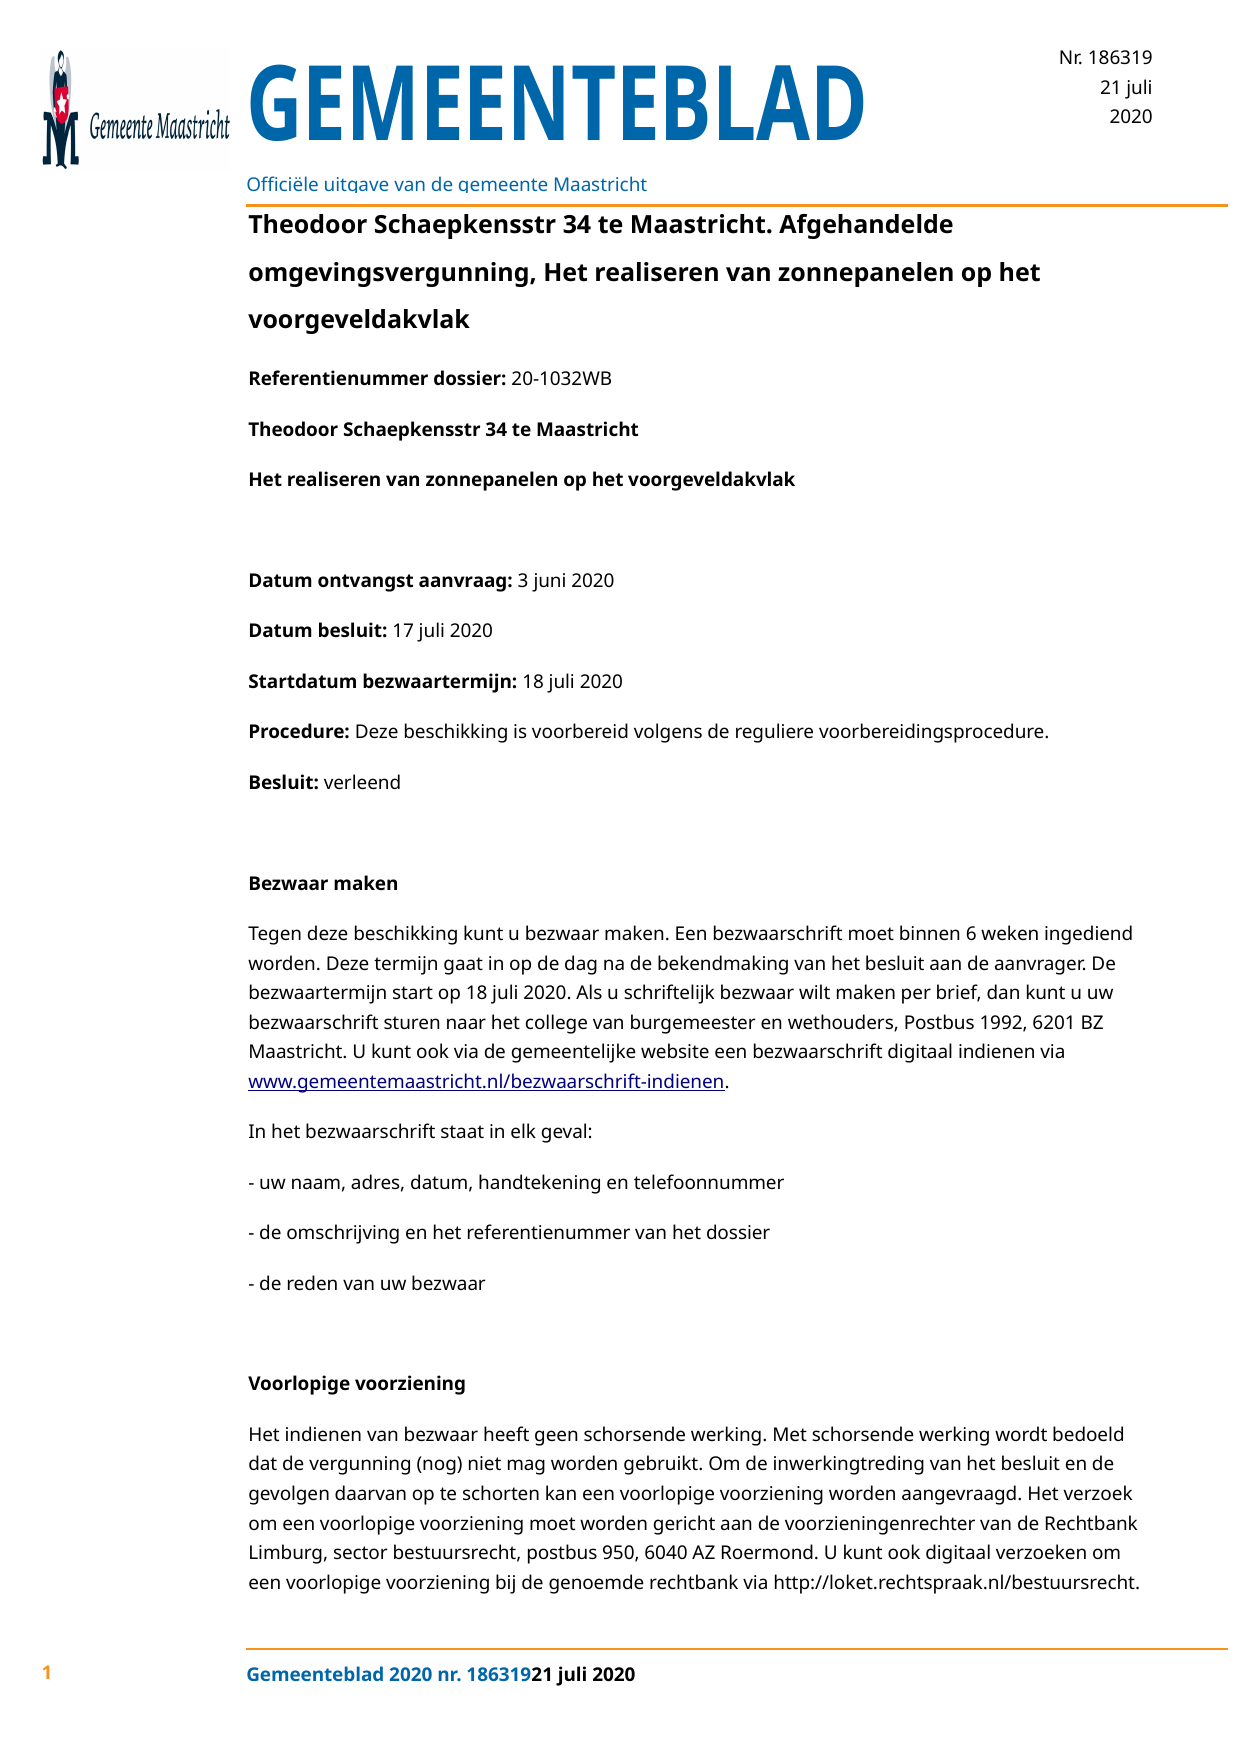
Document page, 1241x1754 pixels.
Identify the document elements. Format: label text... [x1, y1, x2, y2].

text Voorlopige voorziening [248, 1371, 1152, 1396]
text Theodoor Schaepkensstr 34 te Maastricht [248, 416, 1152, 442]
text Startdatum bezwaartermijn: 18 juli 2020 [248, 668, 1152, 694]
picture [41, 47, 231, 172]
text - uw naam, adres, datum, handtekening en telefoonnummer [248, 1169, 1152, 1194]
text Bezwaar maken [248, 870, 1152, 895]
text In het bezwaarschrift staat in elk geval: [248, 1118, 1152, 1144]
text Datum ontvangst aanvraag: 3 juni 2020 [248, 567, 1152, 593]
text Datum besluit: 17 juli 2020 [248, 618, 1152, 643]
text Referentienummer dossier: 20-1032WB [248, 366, 1152, 391]
text Procedure: Deze beschikking is voorbereid volgens de reguliere voorbereidingsprocedure. [248, 718, 1152, 744]
text Theodoor Schaepkensstr 34 te Maastricht. Afgehandelde omgevingsvergunning, Het realiseren van zonnepanelen op het voorgeveldakvlak [248, 207, 1152, 336]
text Besluit: verleend [248, 769, 1152, 794]
text - de omschrijving en het referentienummer van het dossier [248, 1219, 1152, 1245]
text Het indienen van bezwaar heeft geen schorsende werking. Met schorsende werking wordt bedoeld dat de vergunning (nog) niet mag worden gebruikt. Om de inwerkingtreding van het besluit en de gevolgen daarvan op te schorten kan een voorlopige voorziening worden aangevraagd. Het verzoek om een voorlopige voorziening moet worden gericht aan de voorzieningenrechter van de Rechtbank Limburg, sector bestuursrecht, postbus 950, 6040 AZ Roermond. U kunt ook digitaal verzoeken om een voorlopige voorziening bij de genoemde rechtbank via http://loket.rechtspraak.nl/bestuursrecht. [248, 1421, 1152, 1594]
text - de reden van uw bezwaar [248, 1270, 1152, 1295]
text Het realiseren van zonnepanelen op het voorgeveldakvlak [248, 466, 1152, 492]
text Tegen deze beschikking kunt u bezwaar maken. Een bezwaarschrift moet binnen 6 weken ingediend worden. Deze termijn gaat in op de dag na de bekendmaking van het besluit aan de aanvrager. De bezwaartermijn start op 18 juli 2020. Als u schriftelijk bezwaar wilt maken per brief, dan kunt u uw bezwaarschrift sturen naar het college van burgemeester en wethouders, Postbus 1992, 6201 BZ Maastricht. U kunt ook via de gemeentelijke website een bezwaarschrift digitaal indienen via www.gemeentemaastricht.nl/bezwaarschrift-indienen. [248, 920, 1152, 1094]
